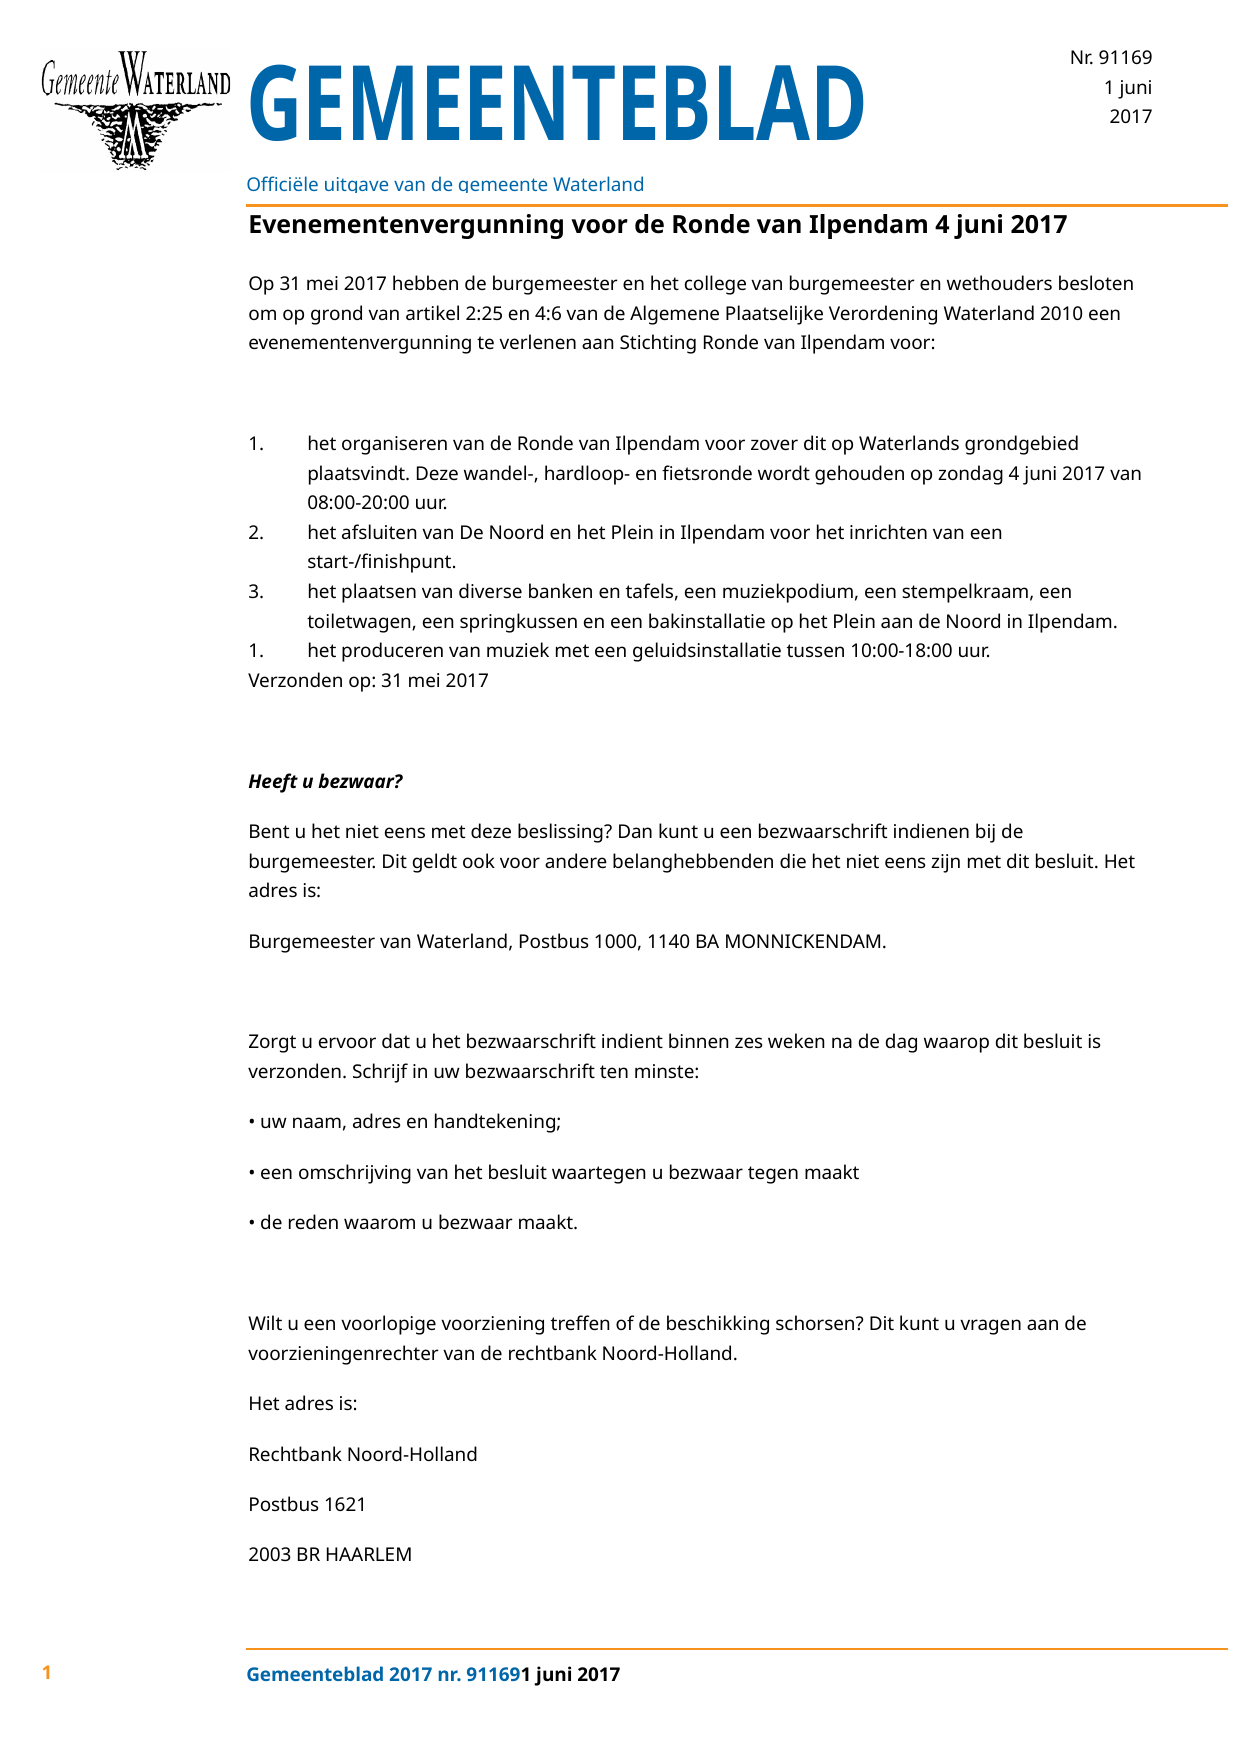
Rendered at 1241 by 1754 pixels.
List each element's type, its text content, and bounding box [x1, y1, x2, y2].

text Bent u het niet eens met deze beslissing? Dan kunt u een bezwaarschrift indienen bij de burgemeester. Dit geldt ook voor andere belanghebbenden die het niet eens zijn met dit besluit. Het adres is: [248, 818, 1152, 903]
list het plaatsen van diverse banken en tafels, een muziekpodium, een stempelkraam, een toiletwagen, een springkussen en een bakinstallatie op het Plein aan de Noord in Ilpendam. [248, 578, 1152, 633]
text Burgemeester van Waterland, Postbus 1000, 1140 BA MONNICKENDAM. [248, 928, 1152, 953]
text Evenementenvergunning voor de Ronde van Ilpendam 4 juni 2017 [248, 207, 1152, 241]
picture [41, 47, 231, 172]
text Verzonden op: 31 mei 2017 [248, 667, 1152, 693]
text Postbus 1621 [248, 1491, 1152, 1517]
list het afsluiten van De Noord en het Plein in Ilpendam voor het inrichten van een start-/finishpunt. [248, 519, 1152, 574]
text Zorgt u ervoor dat u het bezwaarschrift indient binnen zes weken na de dag waarop dit besluit is verzonden. Schrijf in uw bezwaarschrift ten minste: [248, 1029, 1152, 1084]
text • uw naam, adres en handtekening; [248, 1109, 1152, 1134]
text Rechtbank Noord-Holland [248, 1441, 1152, 1466]
text • een omschrijving van het besluit waartegen u bezwaar tegen maakt [248, 1159, 1152, 1185]
text 2003 BR HAARLEM [248, 1542, 1152, 1567]
text • de reden waarom u bezwaar maakt. [248, 1209, 1152, 1235]
text Op 31 mei 2017 hebben de burgemeester en het college van burgemeester en wethouders besloten om op grond van artikel 2:25 en 4:6 van de Algemene Plaatselijke Verordening Waterland 2010 een evenementenvergunning te verlenen aan Stichting Ronde van Ilpendam voor: [248, 270, 1152, 355]
list het produceren van muziek met een geluidsinstallatie tussen 10:00-18:00 uur. [248, 637, 1152, 663]
list het organiseren van de Ronde van Ilpendam voor zover dit op Waterlands grondgebied plaatsvindt. Deze wandel-, hardloop- en fietsronde wordt gehouden op zondag 4 juni 2017 van 08:00-20:00 uur. [248, 430, 1152, 515]
text Heeft u bezwaar? [248, 768, 1152, 793]
text Wilt u een voorlopige voorziening treffen of de beschikking schorsen? Dit kunt u vragen aan de voorzieningenrechter van de rechtbank Noord-Holland. [248, 1310, 1152, 1366]
text Het adres is: [248, 1390, 1152, 1416]
